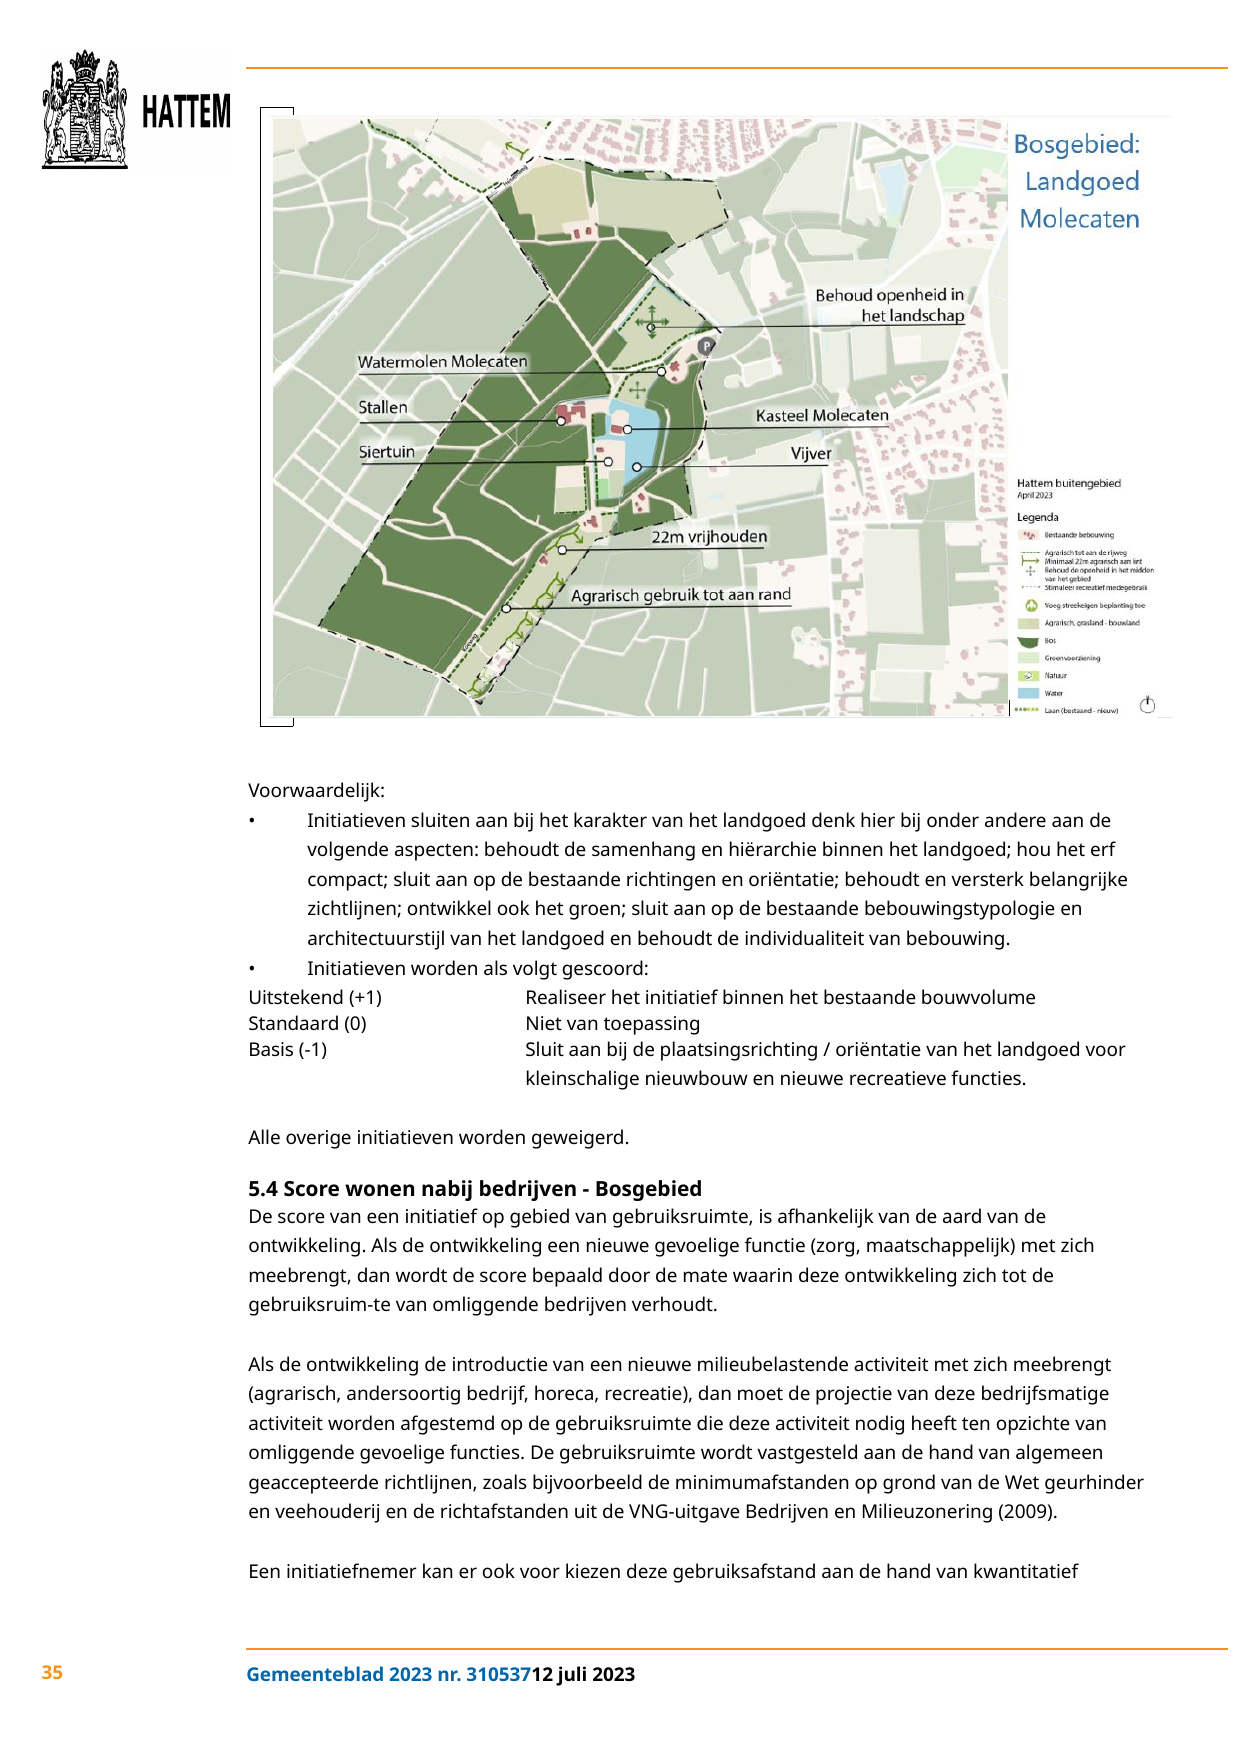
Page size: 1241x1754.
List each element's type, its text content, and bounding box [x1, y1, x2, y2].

picture [41, 47, 231, 172]
list Initiatieven sluiten aan bij het karakter van het landgoed denk hier bij onder andere aan de volgende aspecten: behoudt de samenhang en hiërarchie binnen het landgoed; hou het erf compact; sluit aan op de bestaande richtingen en oriëntatie; behoudt en versterk belangrijke zichtlijnen; ontwikkel ook het groen; sluit aan op de bestaande bebouwingstypologie en architectuurstijl van het landgoed en behoudt de individualiteit van bebouwing. [248, 807, 1152, 951]
text De score van een initiatief op gebied van gebruiksruimte, is afhankelijk van de aard van de ontwikkeling. Als de ontwikkeling een nieuwe gevoelige functie (zorg, maatschappelijk) met zich meebrengt, dan wordt de score bepaald door de mate waarin deze ontwikkeling zich tot de gebruiksruim-te van omliggende bedrijven verhoudt. [248, 1203, 1152, 1317]
picture [268, 115, 1173, 718]
text 5.4 Score wonen nabij bedrijven - Bosgebied [248, 1174, 1152, 1203]
list Initiatieven worden als volgt gescoord: [248, 955, 1152, 981]
table_header Realiseer het initiatief binnen het bestaande bouwvolume [525, 985, 1152, 1010]
text Voorwaardelijk: [248, 777, 1152, 803]
table_cell Standaard (0) [248, 1010, 525, 1036]
text Een initiatiefnemer kan er ook voor kiezen deze gebruiksafstand aan de hand van kwantitatief [248, 1558, 1152, 1584]
text Alle overige initiatieven worden geweigerd. [248, 1124, 1152, 1150]
table_cell Basis (-1) [248, 1036, 525, 1091]
table_cell Sluit aan bij de plaatsingsrichting / oriëntatie van het landgoed voor kleinschalige nieuwbouw en nieuwe recreatieve functies. [525, 1036, 1152, 1091]
text Als de ontwikkeling de introductie van een nieuwe milieubelastende activiteit met zich meebrengt (agrarisch, andersoortig bedrijf, horeca, recreatie), dan moet de projectie van deze bedrijfsmatige activiteit worden afgestemd op de gebruiksruimte die deze activiteit nodig heeft ten opzichte van omliggende gevoelige functies. De gebruiksruimte wordt vastgesteld aan de hand van algemeen geaccepteerde richtlijnen, zoals bijvoorbeeld de minimumafstanden op grond van de Wet geurhinder en veehouderij en de richtafstanden uit de VNG-uitgave Bedrijven en Milieuzonering (2009). [248, 1351, 1152, 1524]
table_header Uitstekend (+1) [248, 985, 525, 1010]
table_cell Niet van toepassing [525, 1010, 1152, 1036]
